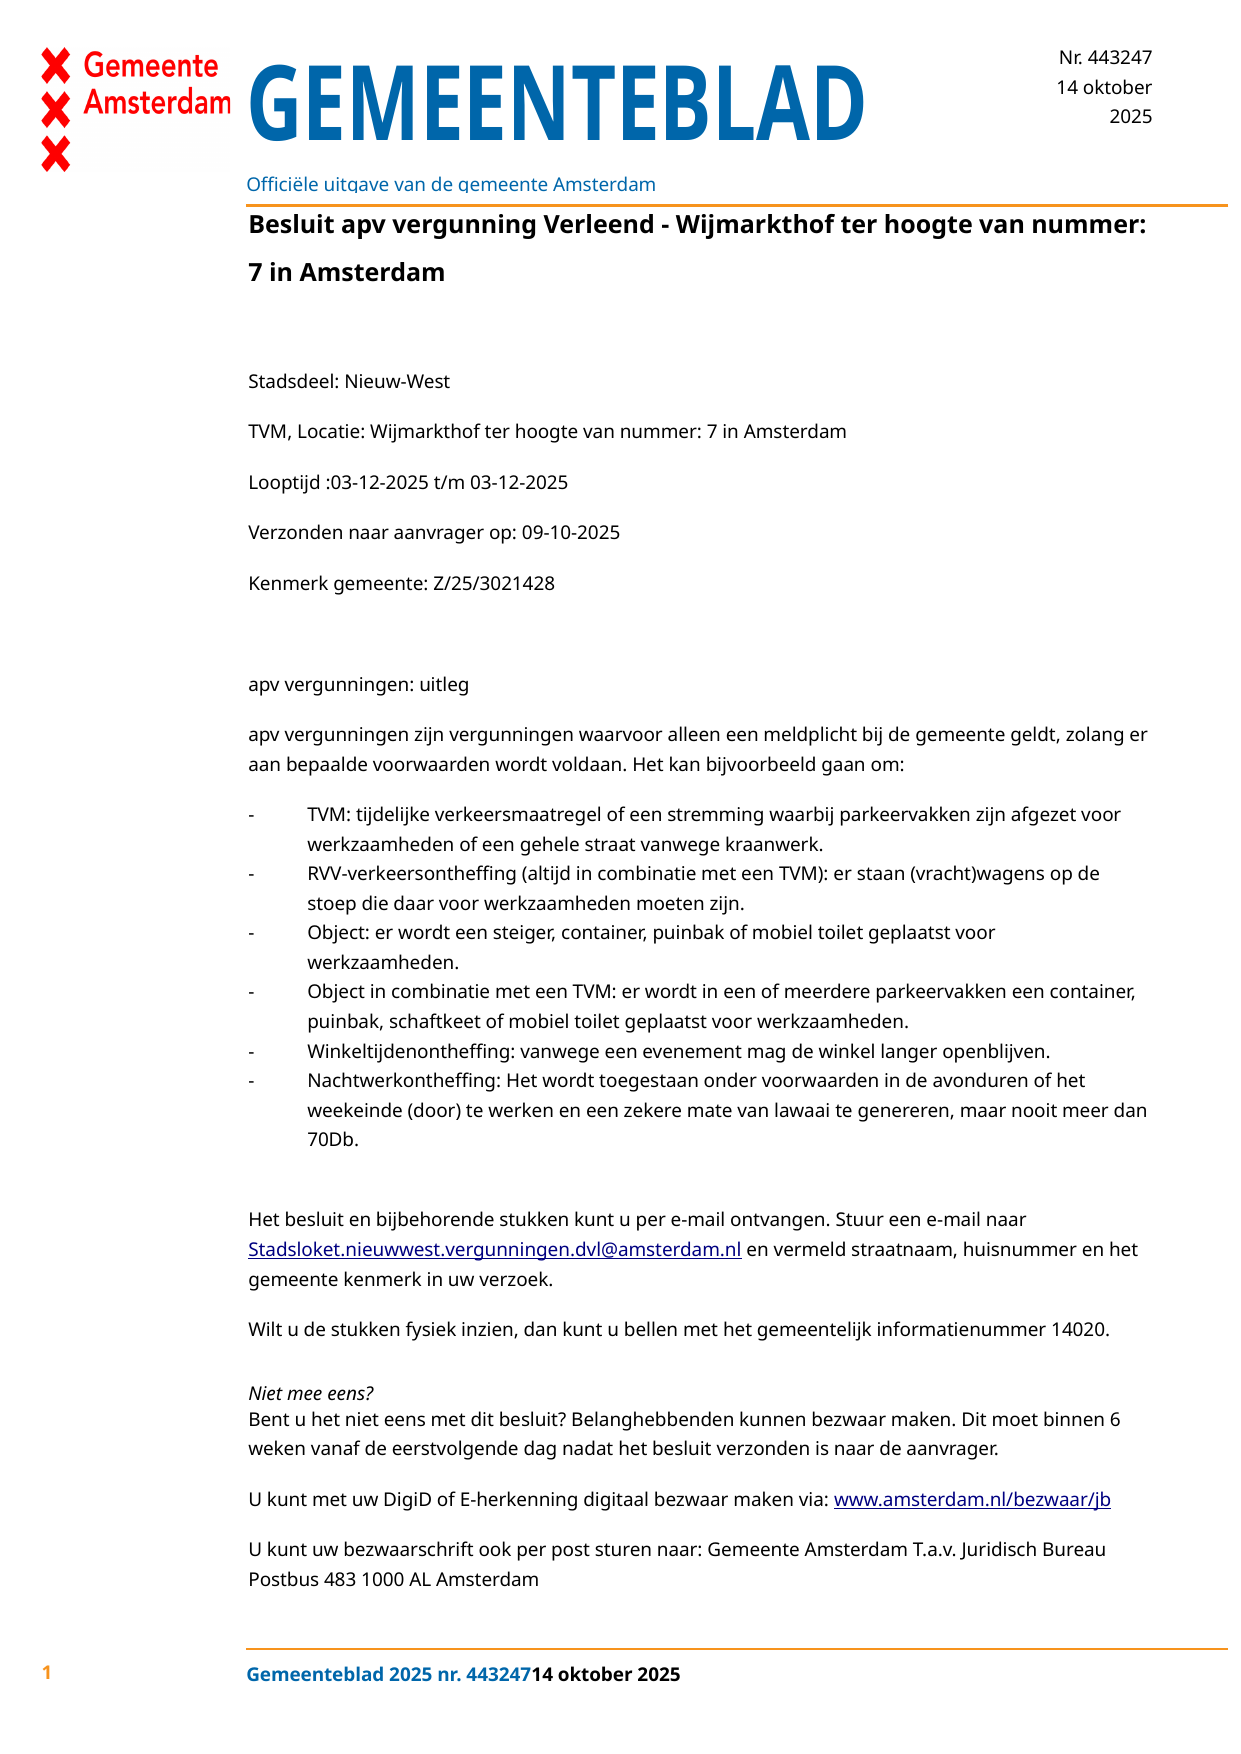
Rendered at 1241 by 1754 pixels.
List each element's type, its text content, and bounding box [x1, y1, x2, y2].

text Looptijd :03-12-2025 t/m 03-12-2025 [248, 469, 1152, 495]
text Wilt u de stukken fysiek inzien, dan kunt u bellen met het gemeentelijk informatienummer 14020. [248, 1316, 1152, 1342]
text apv vergunningen zijn vergunningen waarvoor alleen een meldplicht bij de gemeente geldt, zolang er aan bepaalde voorwaarden wordt voldaan. Het kan bijvoorbeeld gaan om: [248, 721, 1152, 777]
list Winkeltijdenontheffing: vanwege een evenement mag de winkel langer openblijven. [248, 1038, 1152, 1064]
list Object: er wordt een steiger, container, puinbak of mobiel toilet geplaatst voor werkzaamheden. [248, 919, 1152, 975]
text Besluit apv vergunning Verleend - Wijmarkthof ter hoogte van nummer: 7 in Amsterdam [248, 207, 1152, 288]
text Kenmerk gemeente: Z/25/3021428 [248, 570, 1152, 596]
text Stadsdeel: Nieuw-West [248, 368, 1152, 394]
text Verzonden naar aanvrager op: 09-10-2025 [248, 519, 1152, 545]
list TVM: tijdelijke verkeersmaatregel of een stremming waarbij parkeervakken zijn afgezet voor werkzaamheden of een gehele straat vanwege kraanwerk. [248, 801, 1152, 857]
text TVM, Locatie: Wijmarkthof ter hoogte van nummer: 7 in Amsterdam [248, 419, 1152, 444]
text Het besluit en bijbehorende stukken kunt u per e-mail ontvangen. Stuur een e-mail naar Stadsloket.nieuwwest.vergunningen.dvl@amsterdam.nl en vermeld straatnaam, huisnummer en het gemeente kenmerk in uw verzoek. [248, 1207, 1152, 1292]
list RVV-verkeersontheffing (altijd in combinatie met een TVM): er staan (vracht)wagens op de stoep die daar voor werkzaamheden moeten zijn. [248, 860, 1152, 916]
text Niet mee eens? [248, 1380, 1152, 1406]
text apv vergunningen: uitleg [248, 671, 1152, 697]
list Nachtwerkontheffing: Het wordt toegestaan onder voorwaarden in de avonduren of het weekeinde (door) te werken en een zekere mate van lawaai te genereren, maar nooit meer dan 70Db. [248, 1067, 1152, 1152]
text U kunt uw bezwaarschrift ook per post sturen naar: Gemeente Amsterdam T.a.v. Juridisch Bureau Postbus 483 1000 AL Amsterdam [248, 1536, 1152, 1592]
text U kunt met uw DigiD of E-herkenning digitaal bezwaar maken via: www.amsterdam.nl/bezwaar/jb [248, 1486, 1152, 1512]
list Object in combinatie met een TVM: er wordt in een of meerdere parkeervakken een container, puinbak, schaftkeet of mobiel toilet geplaatst voor werkzaamheden. [248, 979, 1152, 1034]
text Bent u het niet eens met dit besluit? Belanghebbenden kunnen bezwaar maken. Dit moet binnen 6 weken vanaf de eerstvolgende dag nadat het besluit verzonden is naar de aanvrager. [248, 1406, 1152, 1461]
picture [41, 47, 231, 172]
